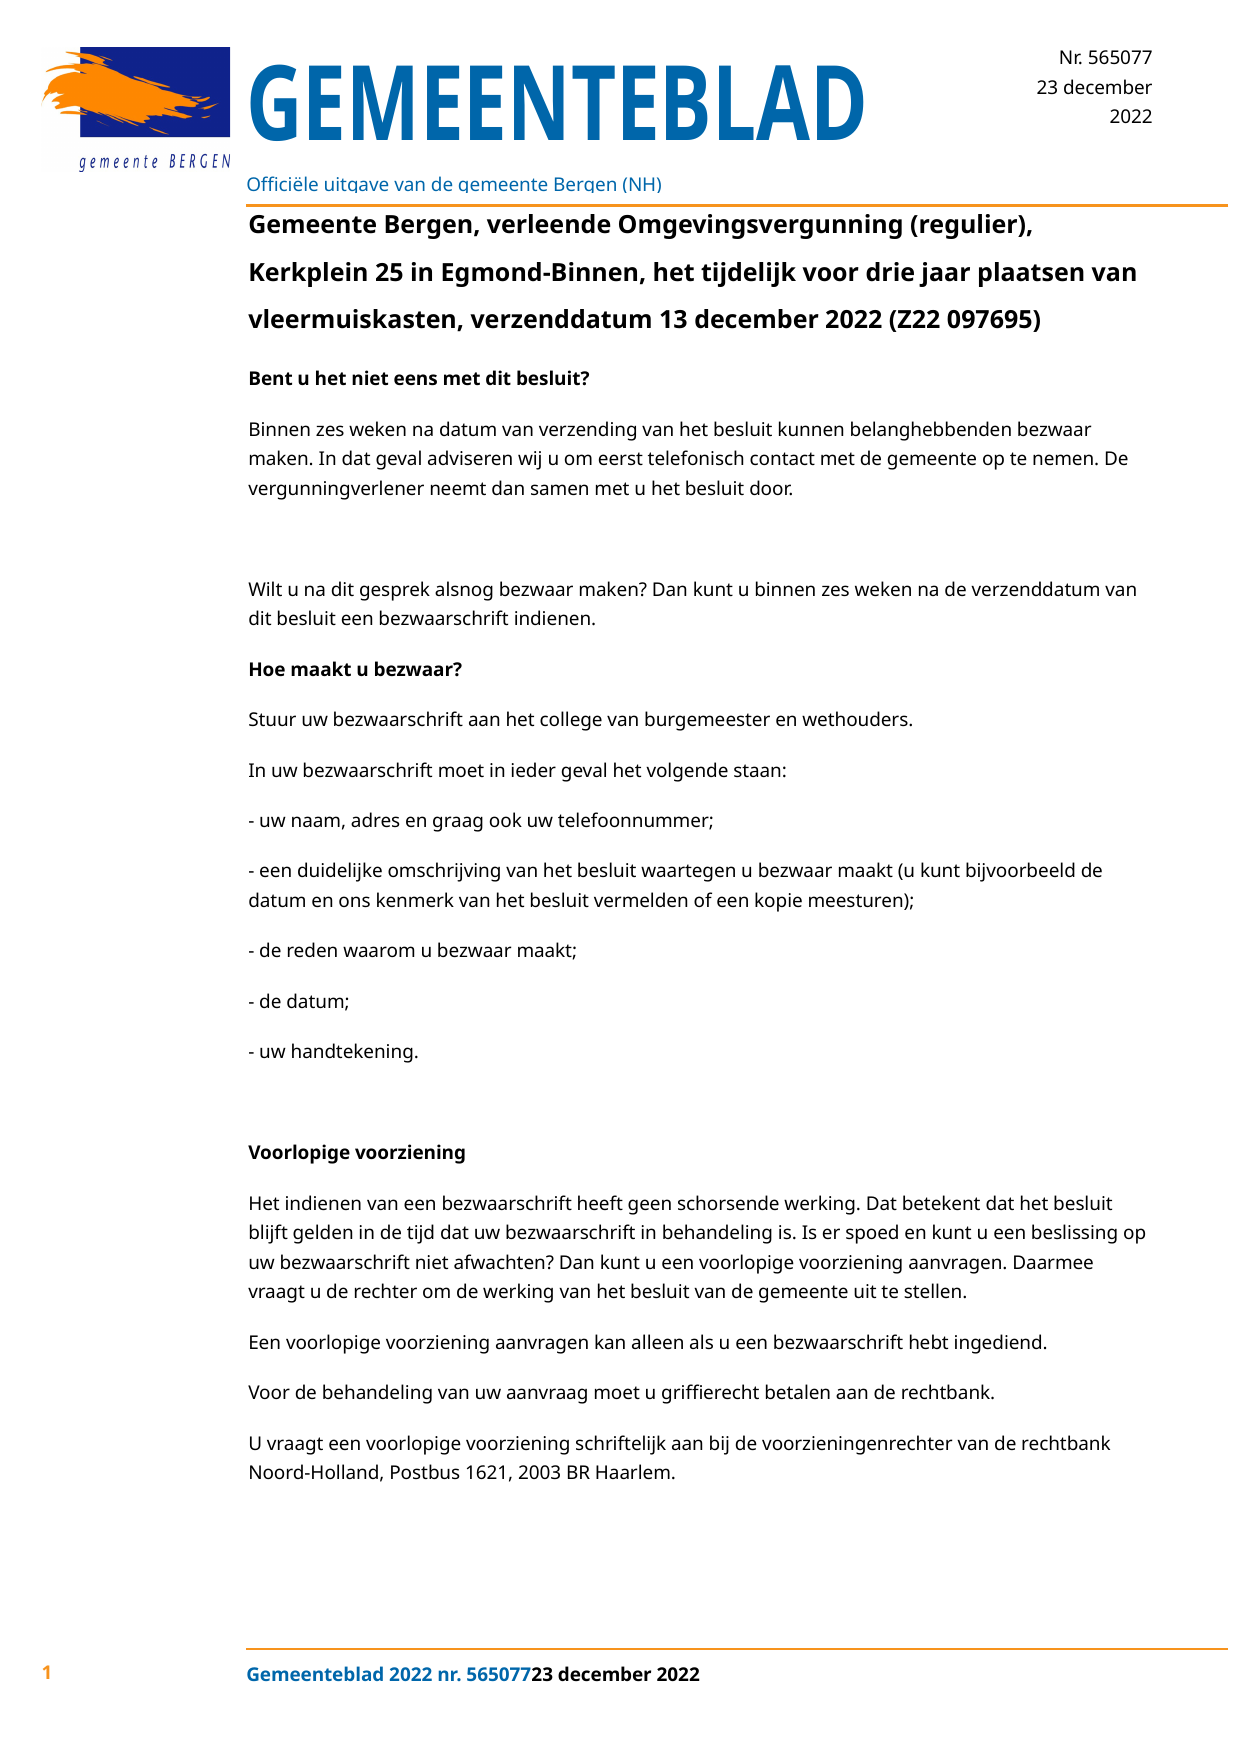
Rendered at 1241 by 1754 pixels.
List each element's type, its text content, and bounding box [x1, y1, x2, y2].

text - uw handtekening. [248, 1038, 1152, 1064]
text Voorlopige voorziening [248, 1139, 1152, 1165]
text Gemeente Bergen, verleende Omgevingsvergunning (regulier), Kerkplein 25 in Egmond-Binnen, het tijdelijk voor drie jaar plaatsen van vleermuiskasten, verzenddatum 13 december 2022 (Z22 097695) [248, 207, 1152, 336]
text Hoe maakt u bezwaar? [248, 656, 1152, 682]
picture [41, 47, 231, 172]
text Een voorlopige voorziening aanvragen kan alleen als u een bezwaarschrift hebt ingediend. [248, 1329, 1152, 1354]
text Voor de behandeling van uw aanvraag moet u griffierecht betalen aan de rechtbank. [248, 1379, 1152, 1405]
text U vraagt een voorlopige voorziening schriftelijk aan bij de voorzieningenrechter van de rechtbank Noord-Holland, Postbus 1621, 2003 BR Haarlem. [248, 1430, 1152, 1485]
text Binnen zes weken na datum van verzending van het besluit kunnen belanghebbenden bezwaar maken. In dat geval adviseren wij u om eerst telefonisch contact met de gemeente op te nemen. De vergunningverlener neemt dan samen met u het besluit door. [248, 416, 1152, 501]
text Bent u het niet eens met dit besluit? [248, 366, 1152, 391]
text - de reden waarom u bezwaar maakt; [248, 938, 1152, 963]
text Stuur uw bezwaarschrift aan het college van burgemeester en wethouders. [248, 706, 1152, 732]
text Wilt u na dit gesprek alsnog bezwaar maken? Dan kunt u binnen zes weken na de verzenddatum van dit besluit een bezwaarschrift indienen. [248, 576, 1152, 631]
text - een duidelijke omschrijving van het besluit waartegen u bezwaar maakt (u kunt bijvoorbeeld de datum en ons kenmerk van het besluit vermelden of een kopie meesturen); [248, 858, 1152, 913]
text In uw bezwaarschrift moet in ieder geval het volgende staan: [248, 757, 1152, 782]
text Het indienen van een bezwaarschrift heeft geen schorsende werking. Dat betekent dat het besluit blijft gelden in de tijd dat uw bezwaarschrift in behandeling is. Is er spoed en kunt u een beslissing op uw bezwaarschrift niet afwachten? Dan kunt u een voorlopige voorziening aanvragen. Daarmee vraagt u de rechter om de werking van het besluit van de gemeente uit te stellen. [248, 1190, 1152, 1304]
text - uw naam, adres en graag ook uw telefoonnummer; [248, 807, 1152, 833]
text - de datum; [248, 988, 1152, 1014]
